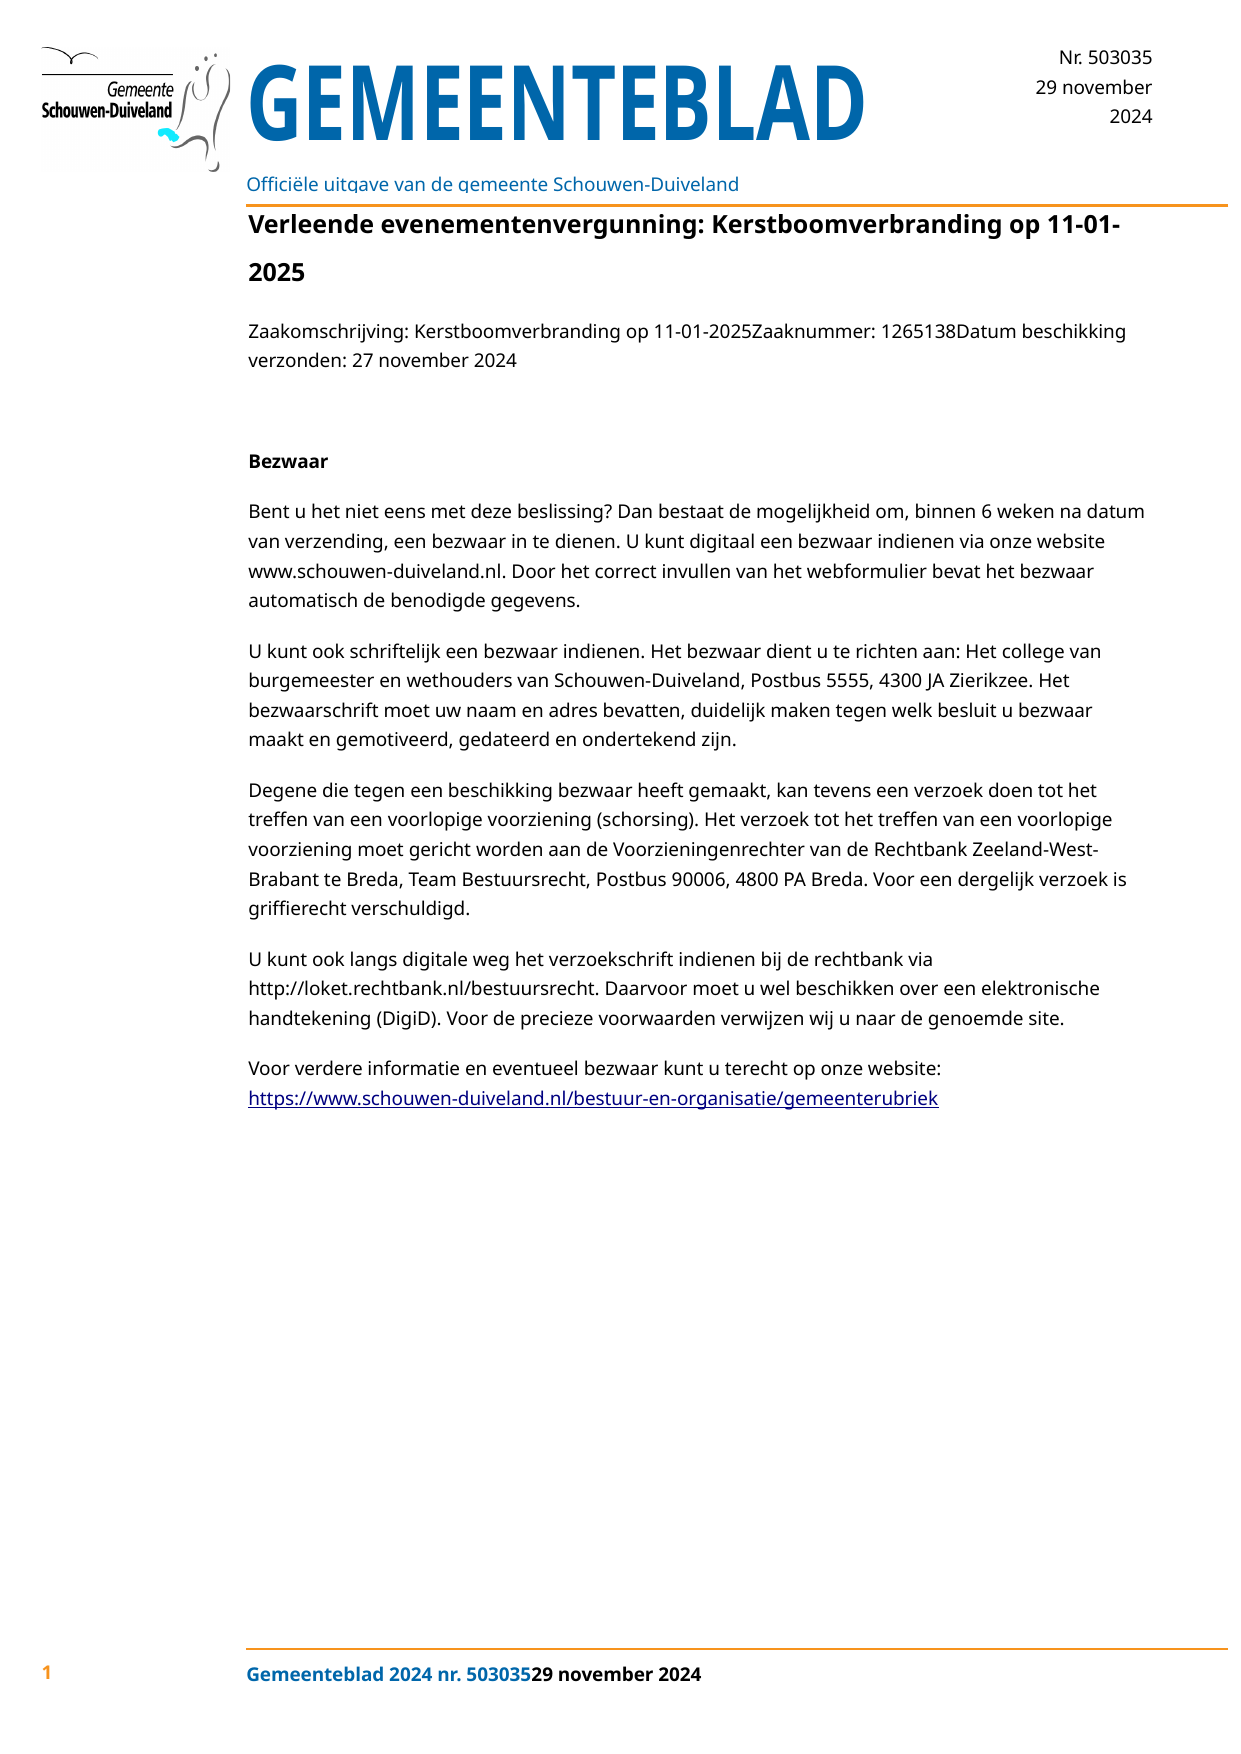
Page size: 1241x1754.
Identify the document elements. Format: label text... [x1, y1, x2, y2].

text U kunt ook schriftelijk een bezwaar indienen. Het bezwaar dient u te richten aan: Het college van burgemeester en wethouders van Schouwen-Duiveland, Postbus 5555, 4300 JA Zierikzee. Het bezwaarschrift moet uw naam en adres bevatten, duidelijk maken tegen welk besluit u bezwaar maakt en gemotiveerd, gedateerd en ondertekend zijn. [248, 638, 1152, 752]
text Bezwaar [248, 448, 1152, 474]
text Zaakomschrijving: Kerstboomverbranding op 11-01-2025Zaaknummer: 1265138Datum beschikking verzonden: 27 november 2024 [248, 318, 1152, 373]
text Bent u het niet eens met deze beslissing? Dan bestaat de mogelijkheid om, binnen 6 weken na datum van verzending, een bezwaar in te dienen. U kunt digitaal een bezwaar indienen via onze website www.schouwen-duiveland.nl. Door het correct invullen van het webformulier bevat het bezwaar automatisch de benodigde gegevens. [248, 499, 1152, 613]
text Verleende evenementenvergunning: Kerstboomverbranding op 11-01-2025 [248, 207, 1152, 288]
text Voor verdere informatie en eventueel bezwaar kunt u terecht op onze website: https://www.schouwen-duiveland.nl/bestuur-en-organisatie/gemeenterubriek [248, 1055, 1152, 1111]
text Degene die tegen een beschikking bezwaar heeft gemaakt, kan tevens een verzoek doen tot het treffen van een voorlopige voorziening (schorsing). Het verzoek tot het treffen van een voorlopige voorziening moet gericht worden aan de Voorzieningenrechter van de Rechtbank Zeeland-West-Brabant te Breda, Team Bestuursrecht, Postbus 90006, 4800 PA Breda. Voor een dergelijk verzoek is griffierecht verschuldigd. [248, 777, 1152, 921]
picture [41, 47, 231, 172]
text U kunt ook langs digitale weg het verzoekschrift indienen bij de rechtbank via http://loket.rechtbank.nl/bestuursrecht. Daarvoor moet u wel beschikken over een elektronische handtekening (DigiD). Voor de precieze voorwaarden verwijzen wij u naar de genoemde site. [248, 946, 1152, 1031]
